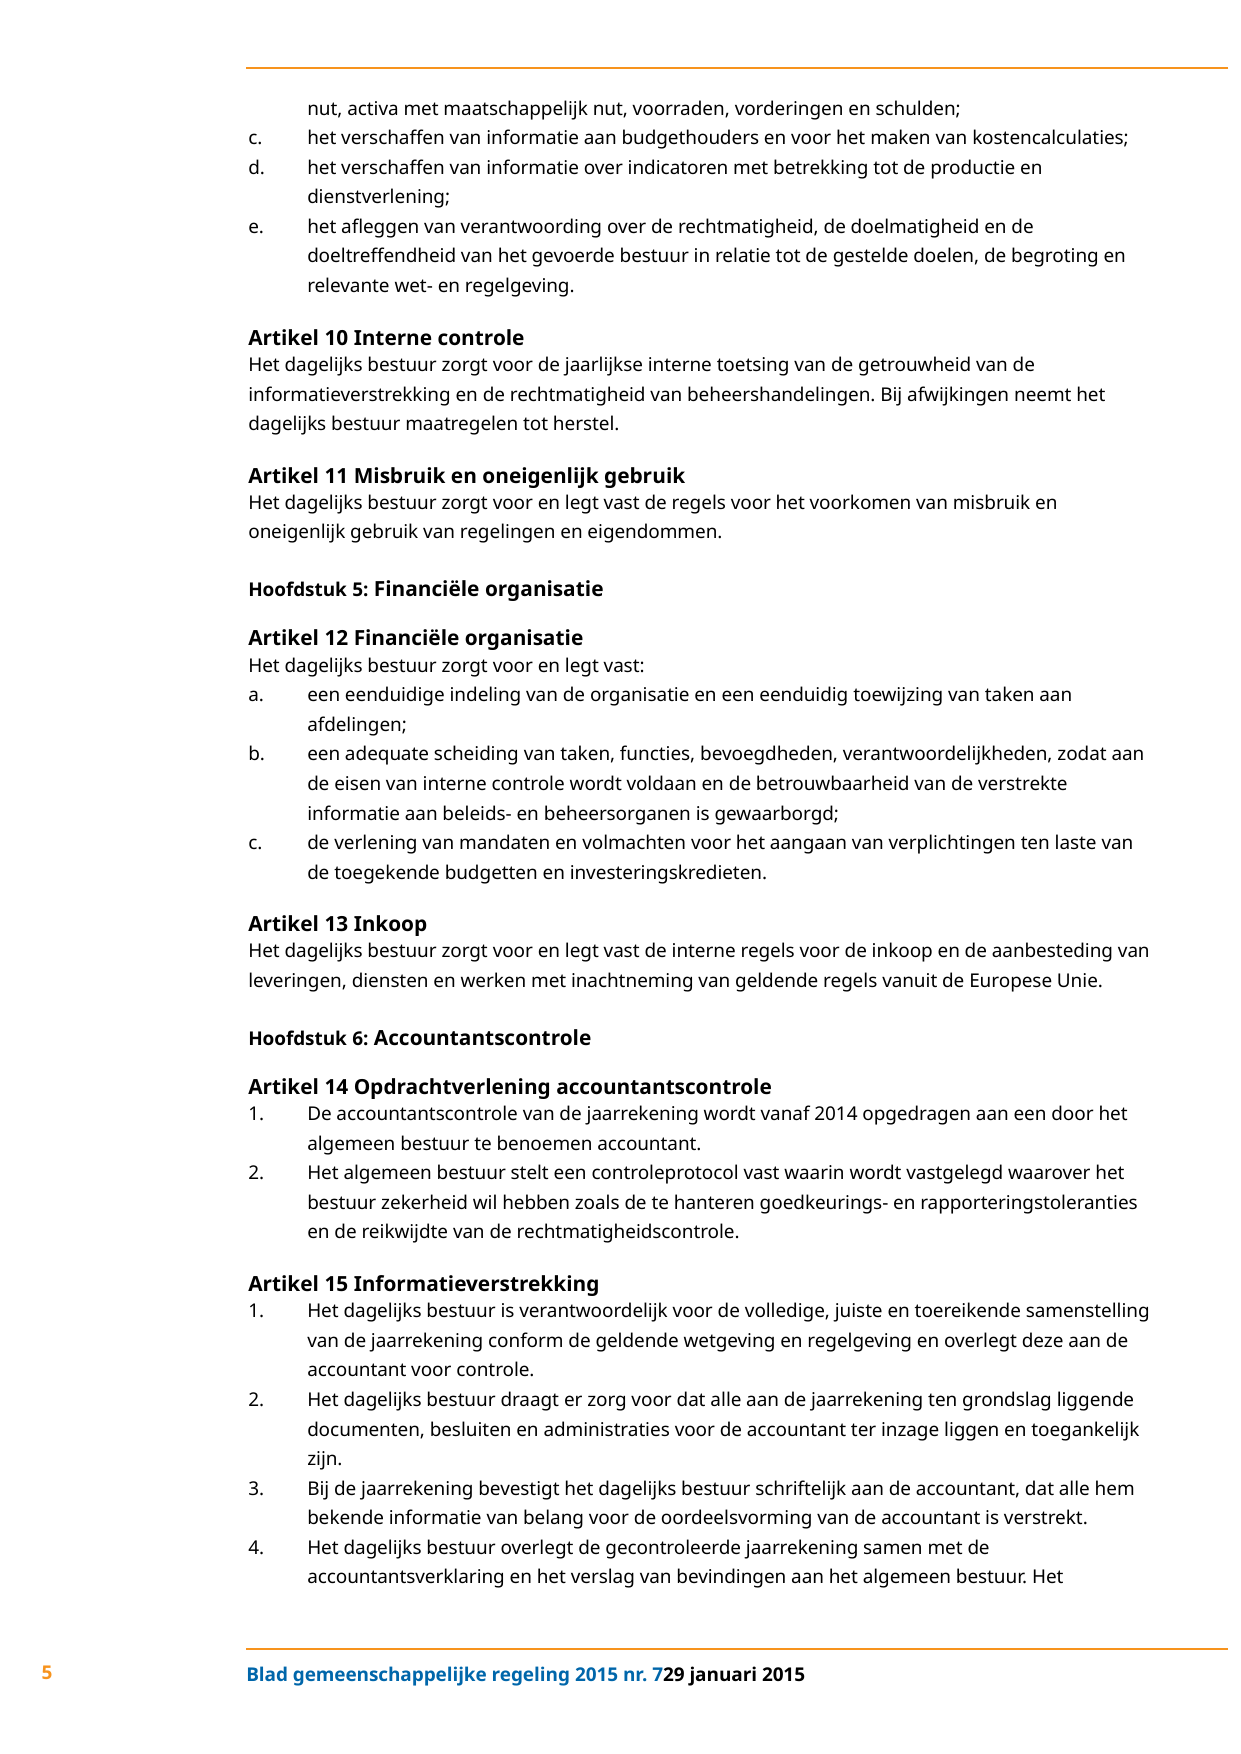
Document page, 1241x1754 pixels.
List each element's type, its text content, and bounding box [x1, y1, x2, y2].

list het afleggen van verantwoording over de rechtmatigheid, de doelmatigheid en de doeltreffendheid van het gevoerde bestuur in relatie tot de gestelde doelen, de begroting en relevante wet- en regelgeving. [248, 213, 1152, 298]
text Artikel 12 Financiële organisatie [248, 623, 1152, 652]
text Het dagelijks bestuur zorgt voor en legt vast de regels voor het voorkomen van misbruik en oneigenlijk gebruik van regelingen en eigendommen. [248, 489, 1152, 544]
list Het dagelijks bestuur overlegt de gecontroleerde jaarrekening samen met de accountantsverklaring en het verslag van bevindingen aan het algemeen bestuur. Het [248, 1534, 1152, 1589]
text Artikel 10 Interne controle [248, 323, 1152, 351]
text Hoofdstuk 6: Accountantscontrole [248, 1023, 1152, 1051]
list een eenduidige indeling van de organisatie en een eenduidig toewijzing van taken aan afdelingen; [248, 681, 1152, 737]
list Bij de jaarrekening bevestigt het dagelijks bestuur schriftelijk aan de accountant, dat alle hem bekende informatie van belang voor de oordeelsvorming van de accountant is verstrekt. [248, 1475, 1152, 1530]
list het verschaffen van informatie aan budgethouders en voor het maken van kostencalculaties; [248, 124, 1152, 150]
list Het dagelijks bestuur draagt er zorg voor dat alle aan de jaarrekening ten grondslag liggende documenten, besluiten en administraties voor de accountant ter inzage liggen en toegankelijk zijn. [248, 1386, 1152, 1471]
text Hoofdstuk 5: Financiële organisatie [248, 574, 1152, 602]
text Het dagelijks bestuur zorgt voor en legt vast: [248, 652, 1152, 677]
text Artikel 11 Misbruik en oneigenlijk gebruik [248, 461, 1152, 489]
text Artikel 14 Opdrachtverlening accountantscontrole [248, 1072, 1152, 1100]
list nut, activa met maatschappelijk nut, voorraden, vorderingen en schulden; [248, 95, 1152, 121]
list een adequate scheiding van taken, functies, bevoegdheden, verantwoordelijkheden, zodat aan de eisen van interne controle wordt voldaan en de betrouwbaarheid van de verstrekte informatie aan beleids- en beheersorganen is gewaarborgd; [248, 741, 1152, 825]
list De accountantscontrole van de jaarrekening wordt vanaf 2014 opgedragen aan een door het algemeen bestuur te benoemen accountant. [248, 1100, 1152, 1156]
list Het dagelijks bestuur is verantwoordelijk voor de volledige, juiste en toereikende samenstelling van de jaarrekening conform de geldende wetgeving en regelgeving en overlegt deze aan de accountant voor controle. [248, 1297, 1152, 1382]
list Het algemeen bestuur stelt een controleprotocol vast waarin wordt vastgelegd waarover het bestuur zekerheid wil hebben zoals de te hanteren goedkeurings- en rapporteringstoleranties en de reikwijdte van de rechtmatigheidscontrole. [248, 1159, 1152, 1244]
text Artikel 15 Informatieverstrekking [248, 1269, 1152, 1297]
list de verlening van mandaten en volmachten voor het aangaan van verplichtingen ten laste van de toegekende budgetten en investeringskredieten. [248, 829, 1152, 884]
text Artikel 13 Inkoop [248, 909, 1152, 938]
list het verschaffen van informatie over indicatoren met betrekking tot de productie en dienstverlening; [248, 154, 1152, 209]
text Het dagelijks bestuur zorgt voor en legt vast de interne regels voor de inkoop en de aanbesteding van leveringen, diensten en werken met inachtneming van geldende regels vanuit de Europese Unie. [248, 938, 1152, 993]
text Het dagelijks bestuur zorgt voor de jaarlijkse interne toetsing van de getrouwheid van de informatieverstrekking en de rechtmatigheid van beheershandelingen. Bij afwijkingen neemt het dagelijks bestuur maatregelen tot herstel. [248, 351, 1152, 436]
picture [41, 47, 231, 172]
